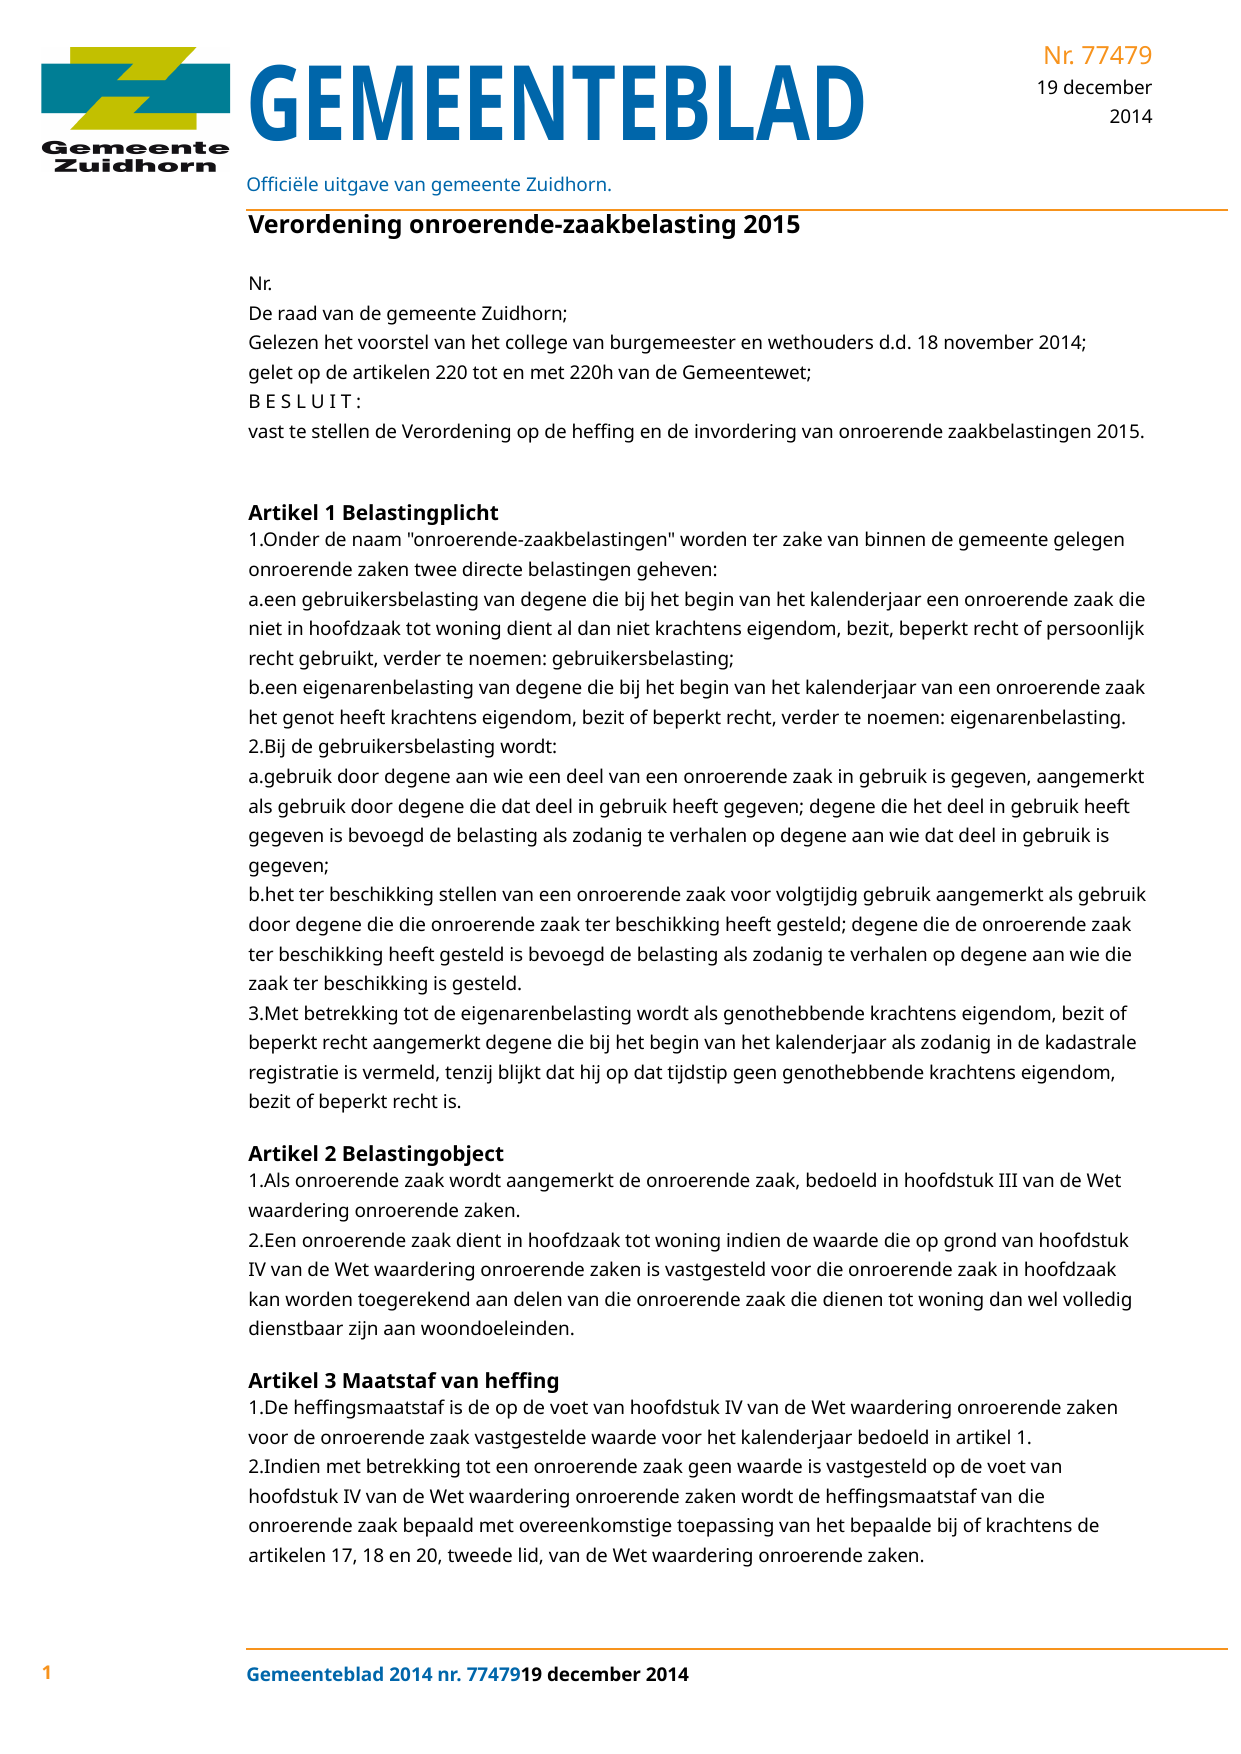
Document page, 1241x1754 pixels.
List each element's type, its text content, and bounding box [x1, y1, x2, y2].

text Artikel 3 Maatstaf van heffing [248, 1366, 1152, 1394]
text 1.De heffingsmaatstaf is de op de voet van hoofdstuk IV van de Wet waardering onroerende zaken voor de onroerende zaak vastgestelde waarde voor het kalenderjaar bedoeld in artikel 1. [248, 1394, 1152, 1450]
text Artikel 2 Belastingobject [248, 1139, 1152, 1168]
text B E S L U I T : [248, 389, 1152, 414]
text a.gebruik door degene aan wie een deel van een onroerende zaak in gebruik is gegeven, aangemerkt als gebruik door degene die dat deel in gebruik heeft gegeven; degene die het deel in gebruik heeft gegeven is bevoegd de belasting als zodanig te verhalen op degene aan wie dat deel in gebruik is gegeven; [248, 763, 1152, 878]
text b.een eigenarenbelasting van degene die bij het begin van het kalenderjaar van een onroerende zaak het genot heeft krachtens eigendom, bezit of beperkt recht, verder te noemen: eigenarenbelasting. [248, 674, 1152, 730]
text 2.Een onroerende zaak dient in hoofdzaak tot woning indien de waarde die op grond van hoofdstuk IV van de Wet waardering onroerende zaken is vastgesteld voor die onroerende zaak in hoofdzaak kan worden toegerekend aan delen van die onroerende zaak die dienen tot woning dan wel volledig dienstbaar zijn aan woondoeleinden. [248, 1227, 1152, 1341]
text 1.Onder de naam "onroerende-zaakbelastingen" worden ter zake van binnen de gemeente gelegen onroerende zaken twee directe belastingen geheven: [248, 527, 1152, 582]
text Verordening onroerende-zaakbelasting 2015 [248, 211, 1152, 241]
text a.een gebruikersbelasting van degene die bij het begin van het kalenderjaar een onroerende zaak die niet in hoofdzaak tot woning dient al dan niet krachtens eigendom, bezit, beperkt recht of persoonlijk recht gebruikt, verder te noemen: gebruikersbelasting; [248, 586, 1152, 671]
picture [41, 47, 231, 172]
text b.het ter beschikking stellen van een onroerende zaak voor volgtijdig gebruik aangemerkt als gebruik door degene die die onroerende zaak ter beschikking heeft gesteld; degene die de onroerende zaak ter beschikking heeft gesteld is bevoegd de belasting als zodanig te verhalen op degene aan wie die zaak ter beschikking is gesteld. [248, 882, 1152, 996]
text Gelezen het voorstel van het college van burgemeester en wethouders d.d. 18 november 2014; [248, 329, 1152, 355]
text Nr. [248, 270, 1152, 296]
text 2.Indien met betrekking tot een onroerende zaak geen waarde is vastgesteld op de voet van hoofdstuk IV van de Wet waardering onroerende zaken wordt de heffingsmaatstaf van die onroerende zaak bepaald met overeenkomstige toepassing van het bepaalde bij of krachtens de artikelen 17, 18 en 20, tweede lid, van de Wet waardering onroerende zaken. [248, 1453, 1152, 1568]
text 2.Bij de gebruikersbelasting wordt: [248, 734, 1152, 759]
text Artikel 1 Belastingplicht [248, 498, 1152, 527]
text 1.Als onroerende zaak wordt aangemerkt de onroerende zaak, bedoeld in hoofdstuk III van de Wet waardering onroerende zaken. [248, 1168, 1152, 1223]
text vast te stellen de Verordening op de heffing en de invordering van onroerende zaakbelastingen 2015. [248, 418, 1152, 444]
text gelet op de artikelen 220 tot en met 220h van de Gemeentewet; [248, 359, 1152, 385]
text De raad van de gemeente Zuidhorn; [248, 300, 1152, 326]
text 3.Met betrekking tot de eigenarenbelasting wordt als genothebbende krachtens eigendom, bezit of beperkt recht aangemerkt degene die bij het begin van het kalenderjaar als zodanig in de kadastrale registratie is vermeld, tenzij blijkt dat hij op dat tijdstip geen genothebbende krachtens eigendom, bezit of beperkt recht is. [248, 1000, 1152, 1114]
